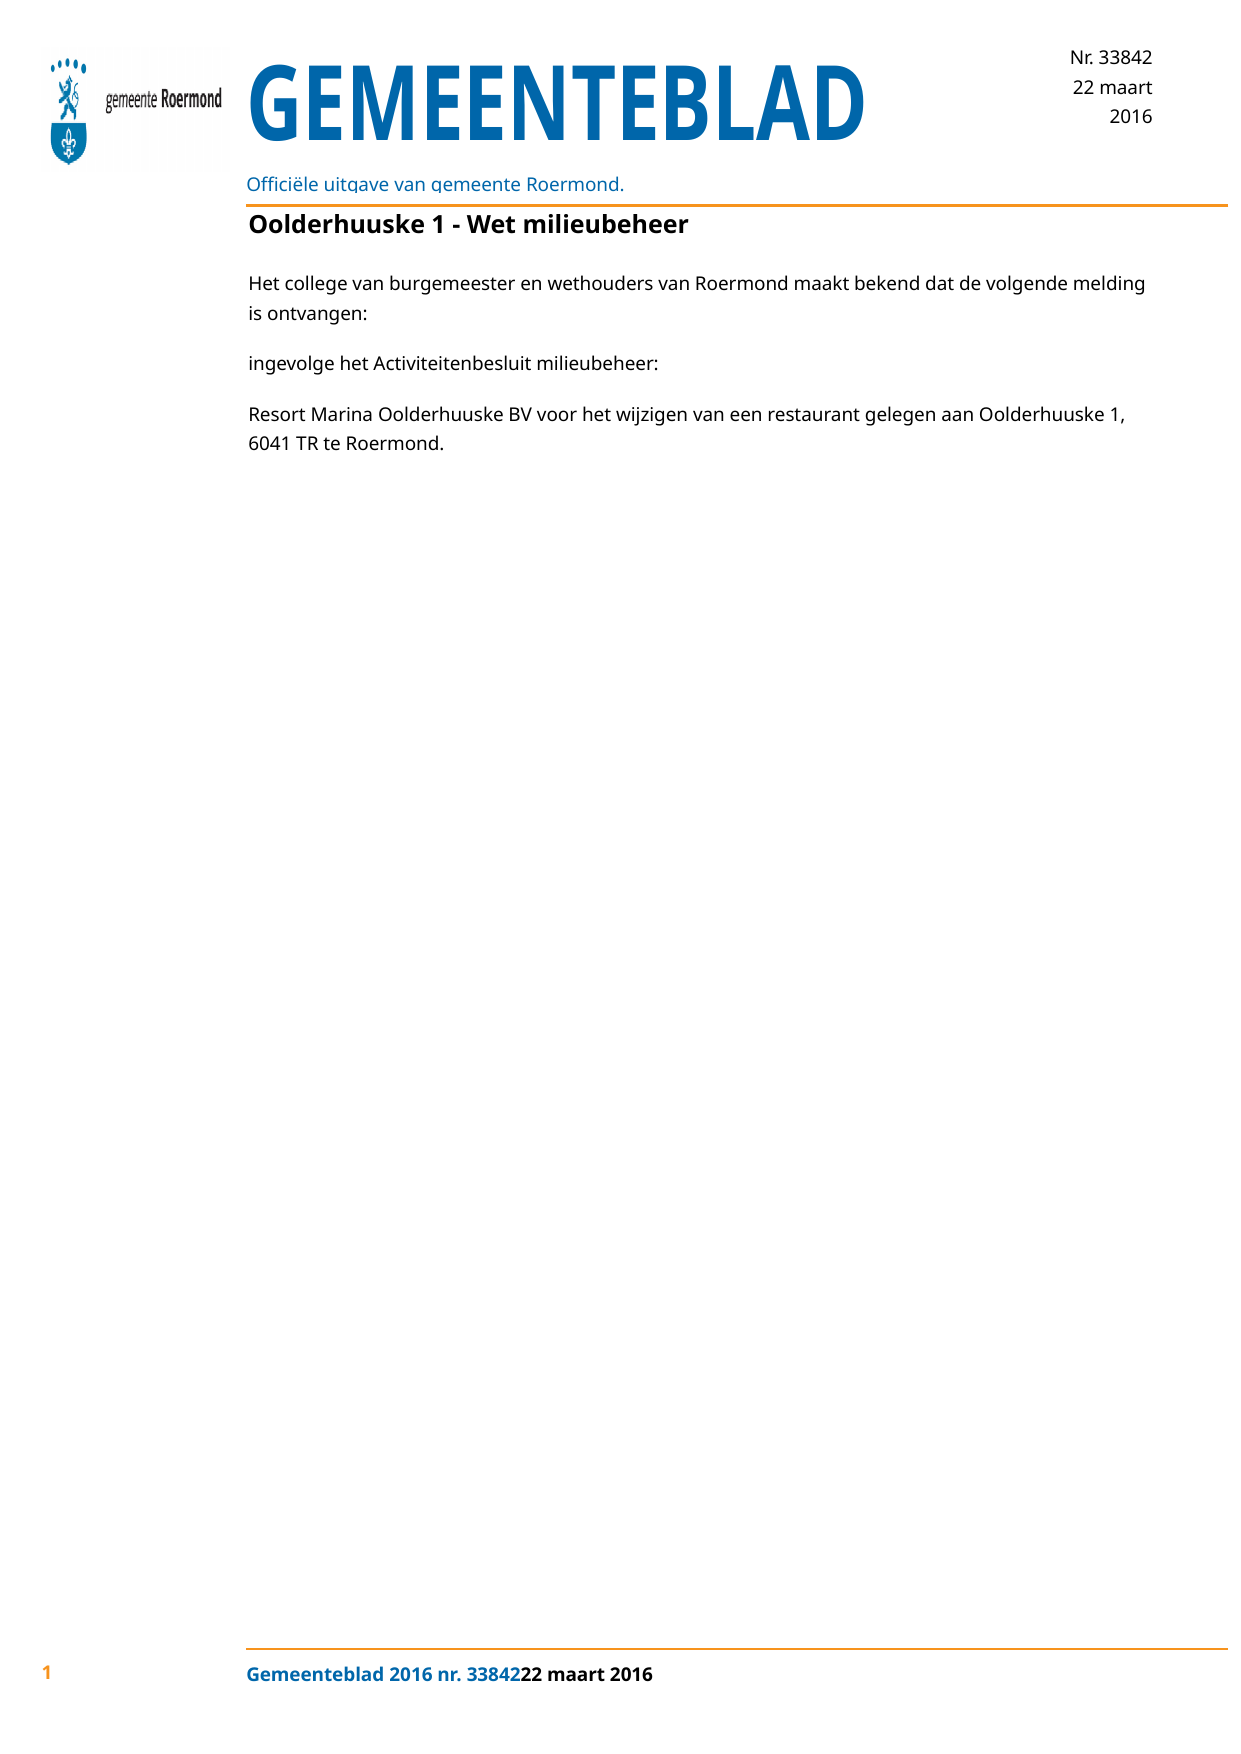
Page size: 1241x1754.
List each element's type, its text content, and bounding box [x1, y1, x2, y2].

text Oolderhuuske 1 - Wet milieubeheer [248, 207, 1152, 241]
picture [41, 47, 231, 172]
text Resort Marina Oolderhuuske BV voor het wijzigen van een restaurant gelegen aan Oolderhuuske 1, 6041 TR te Roermond. [248, 401, 1152, 456]
text Het college van burgemeester en wethouders van Roermond maakt bekend dat de volgende melding is ontvangen: [248, 270, 1152, 326]
text ingevolge het Activiteitenbesluit milieubeheer: [248, 350, 1152, 376]
